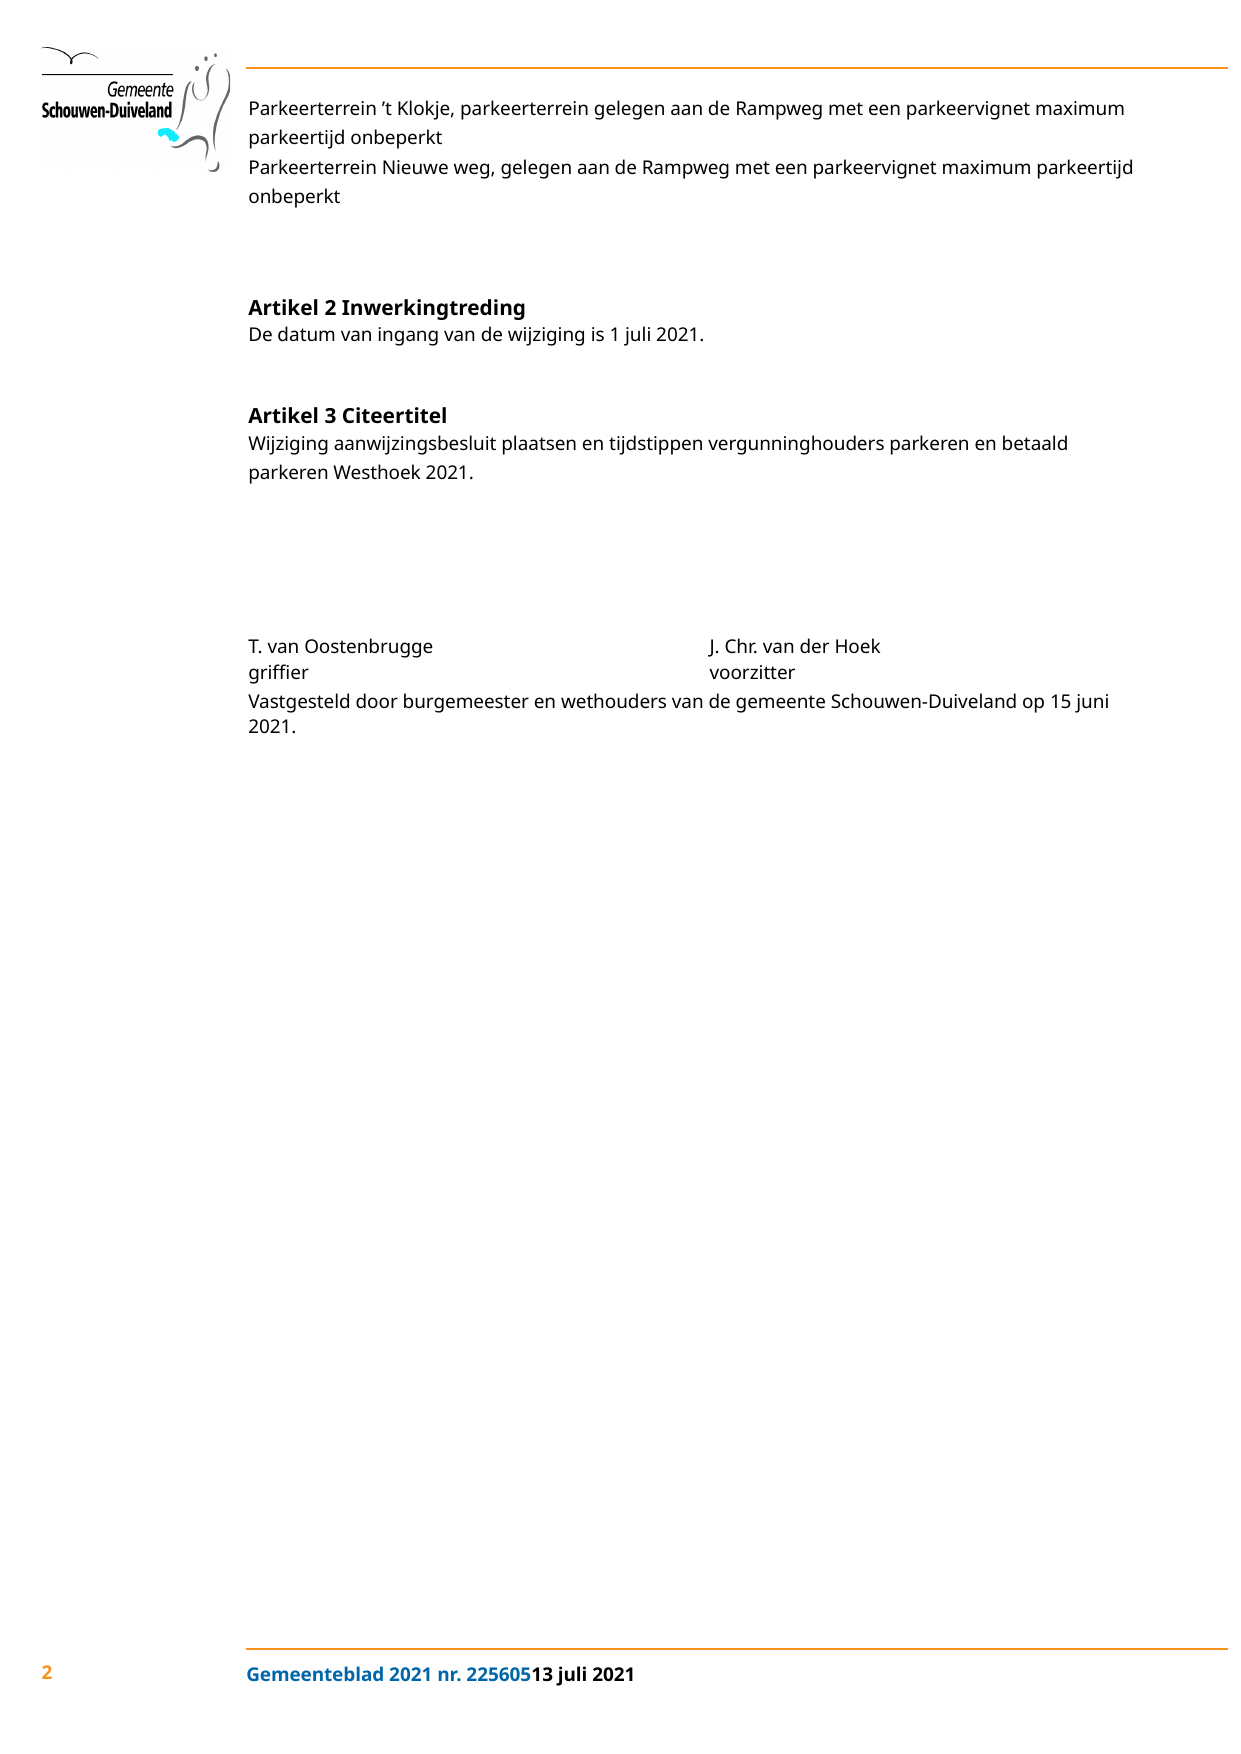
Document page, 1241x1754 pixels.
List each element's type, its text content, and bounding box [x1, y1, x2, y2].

picture [41, 47, 231, 172]
table_cell griffier [248, 659, 709, 685]
table_header [709, 608, 1152, 633]
text De datum van ingang van de wijziging is 1 juli 2021. [248, 322, 1152, 347]
table_cell J. Chr. van der Hoek [709, 633, 1152, 659]
text Parkeerterrein Nieuwe weg, gelegen aan de Rampweg met een parkeervignet maximum parkeertijd onbeperkt [248, 154, 1152, 209]
text Artikel 2 Inwerkingtreding [248, 293, 1152, 322]
text Parkeerterrein ’t Klokje, parkeerterrein gelegen aan de Rampweg met een parkeervignet maximum parkeertijd onbeperkt [248, 95, 1152, 150]
text Artikel 3 Citeertitel [248, 402, 1152, 430]
table_cell voorzitter [709, 659, 1152, 685]
text Vastgesteld door burgemeester en wethouders van de gemeente Schouwen-Duiveland op 15 juni 2021. [248, 688, 1152, 739]
table_cell T. van Oostenbrugge [248, 633, 709, 659]
table_header [248, 608, 709, 633]
text Wijziging aanwijzingsbesluit plaatsen en tijdstippen vergunninghouders parkeren en betaald parkeren Westhoek 2021. [248, 430, 1152, 485]
